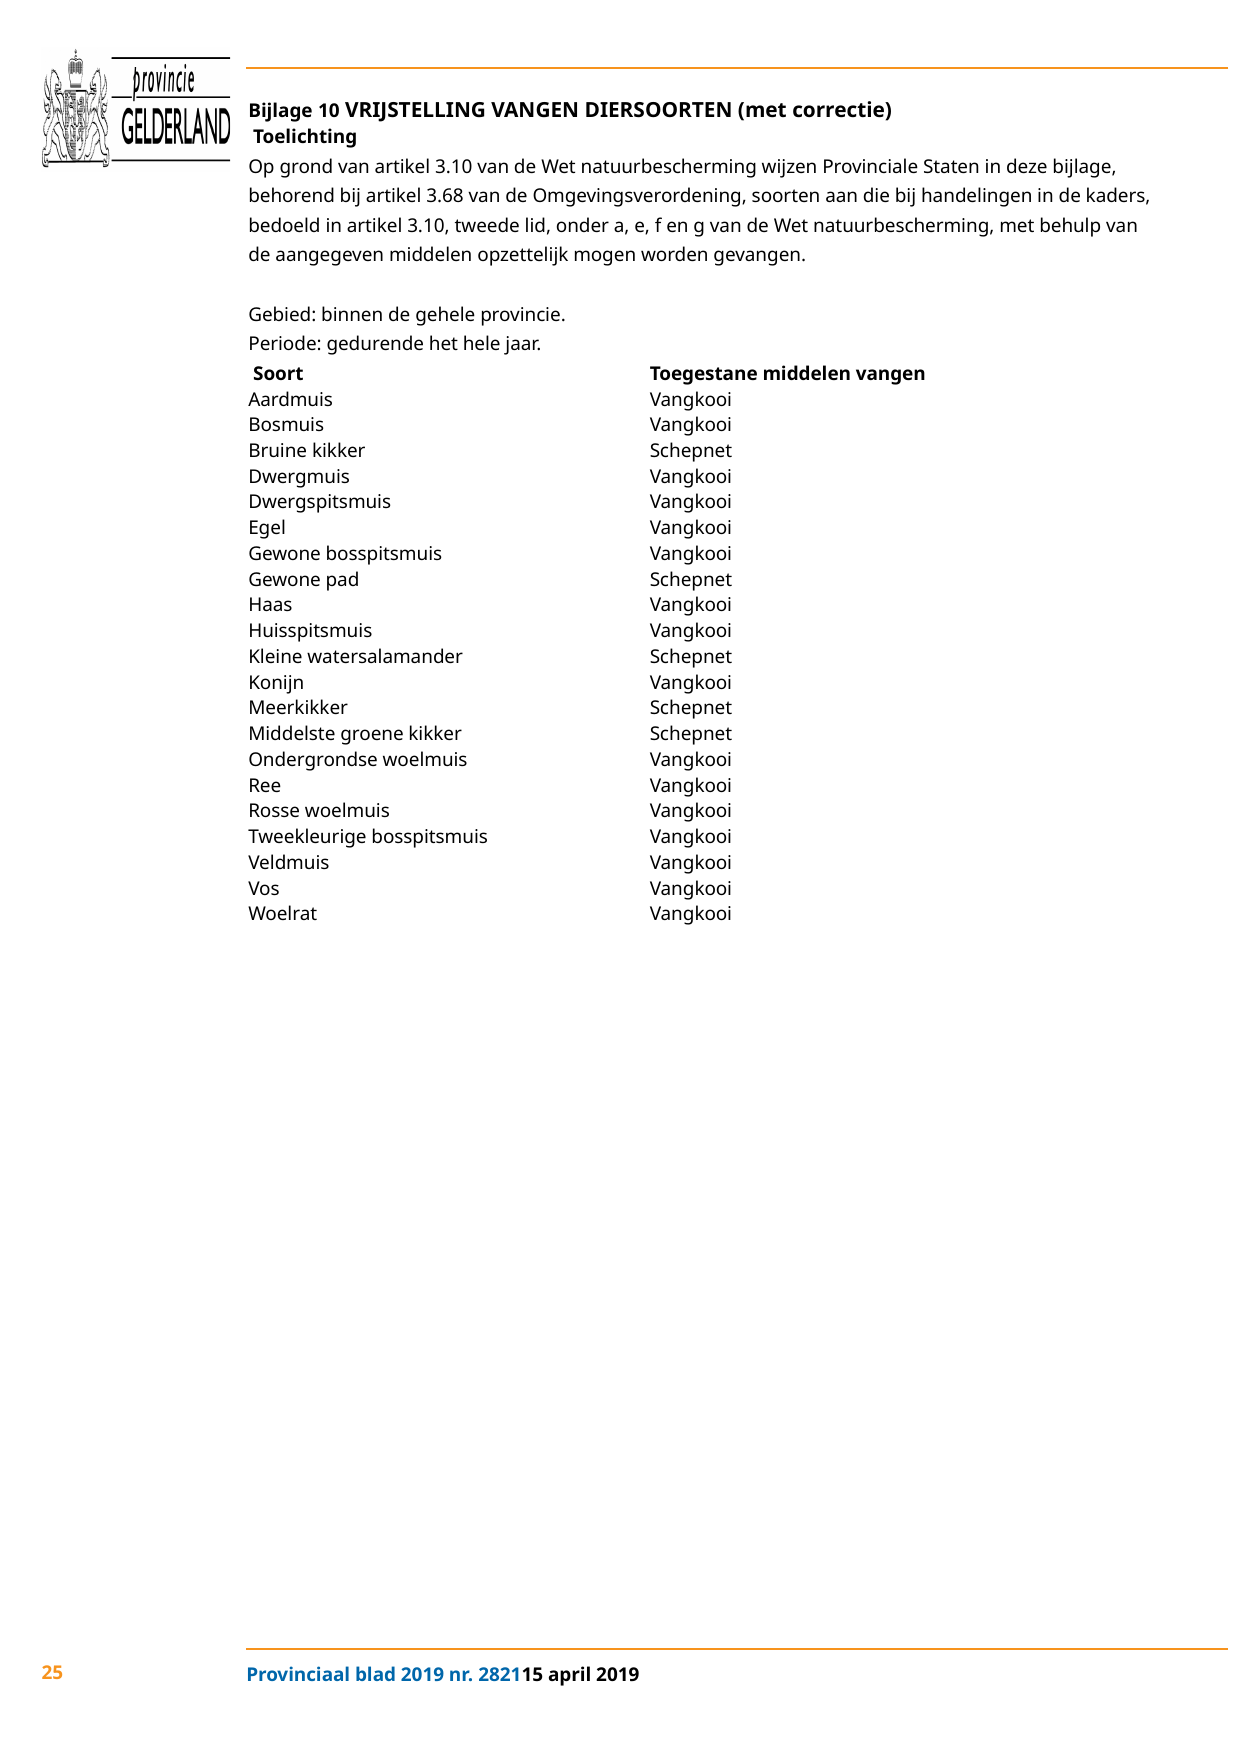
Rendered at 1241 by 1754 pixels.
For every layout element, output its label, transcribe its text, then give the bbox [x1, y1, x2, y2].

table_cell Ondergrondse woelmuis [248, 746, 649, 772]
text Op grond van artikel 3.10 van de Wet natuurbescherming wijzen Provinciale Staten in deze bijlage, behorend bij artikel 3.68 van de Omgevingsverordening, soorten aan die bij handelingen in de kaders, bedoeld in artikel 3.10, tweede lid, onder a, e, f en g van de Wet natuurbescherming, met behulp van de aangegeven middelen opzettelijk mogen worden gevangen. [248, 153, 1152, 267]
table_cell Egel [248, 515, 649, 540]
table_cell Kleine watersalamander [248, 643, 649, 669]
table_cell Vangkooi [650, 900, 1152, 926]
table_cell Vangkooi [650, 798, 1152, 823]
table_cell Meerkikker [248, 695, 649, 720]
table_cell Aardmuis [248, 386, 649, 412]
table_cell Bruine kikker [248, 437, 649, 463]
table_header Toegestane middelen vangen [650, 360, 1152, 386]
text Gebied: binnen de gehele provincie. [248, 301, 1152, 327]
table_cell Woelrat [248, 900, 649, 926]
table_cell Vangkooi [650, 772, 1152, 797]
table_cell Schepnet [650, 643, 1152, 669]
table_cell Vos [248, 875, 649, 900]
table_cell Vangkooi [650, 386, 1152, 412]
table_cell Vangkooi [650, 746, 1152, 772]
text Bijlage 10 VRIJSTELLING VANGEN DIERSOORTEN (met correctie) [248, 95, 1152, 123]
table_cell Schepnet [650, 566, 1152, 592]
text Toelichting [248, 123, 1152, 149]
table_cell Veldmuis [248, 849, 649, 875]
table_cell Vangkooi [650, 540, 1152, 566]
table_cell Vangkooi [650, 515, 1152, 540]
picture [41, 47, 231, 172]
text Periode: gedurende het hele jaar. [248, 330, 1152, 356]
table_cell Tweekleurige bosspitsmuis [248, 823, 649, 849]
table_cell Konijn [248, 669, 649, 694]
table_cell Dwergmuis [248, 463, 649, 489]
table_cell Vangkooi [650, 875, 1152, 900]
table_cell Dwergspitsmuis [248, 489, 649, 514]
table_header Soort [248, 360, 649, 386]
table_cell Huisspitsmuis [248, 618, 649, 643]
table_cell Haas [248, 592, 649, 617]
table_cell Vangkooi [650, 849, 1152, 875]
table_cell Vangkooi [650, 618, 1152, 643]
table_cell Bosmuis [248, 412, 649, 437]
table_cell Vangkooi [650, 463, 1152, 489]
table_cell Vangkooi [650, 669, 1152, 694]
table_cell Schepnet [650, 695, 1152, 720]
table_cell Ree [248, 772, 649, 797]
table_cell Vangkooi [650, 489, 1152, 514]
table_cell Schepnet [650, 437, 1152, 463]
table_cell Vangkooi [650, 823, 1152, 849]
table_cell Rosse woelmuis [248, 798, 649, 823]
table_cell Middelste groene kikker [248, 720, 649, 746]
table_cell Vangkooi [650, 412, 1152, 437]
table_cell Gewone pad [248, 566, 649, 592]
table_cell Vangkooi [650, 592, 1152, 617]
table_cell Schepnet [650, 720, 1152, 746]
table_cell Gewone bosspitsmuis [248, 540, 649, 566]
